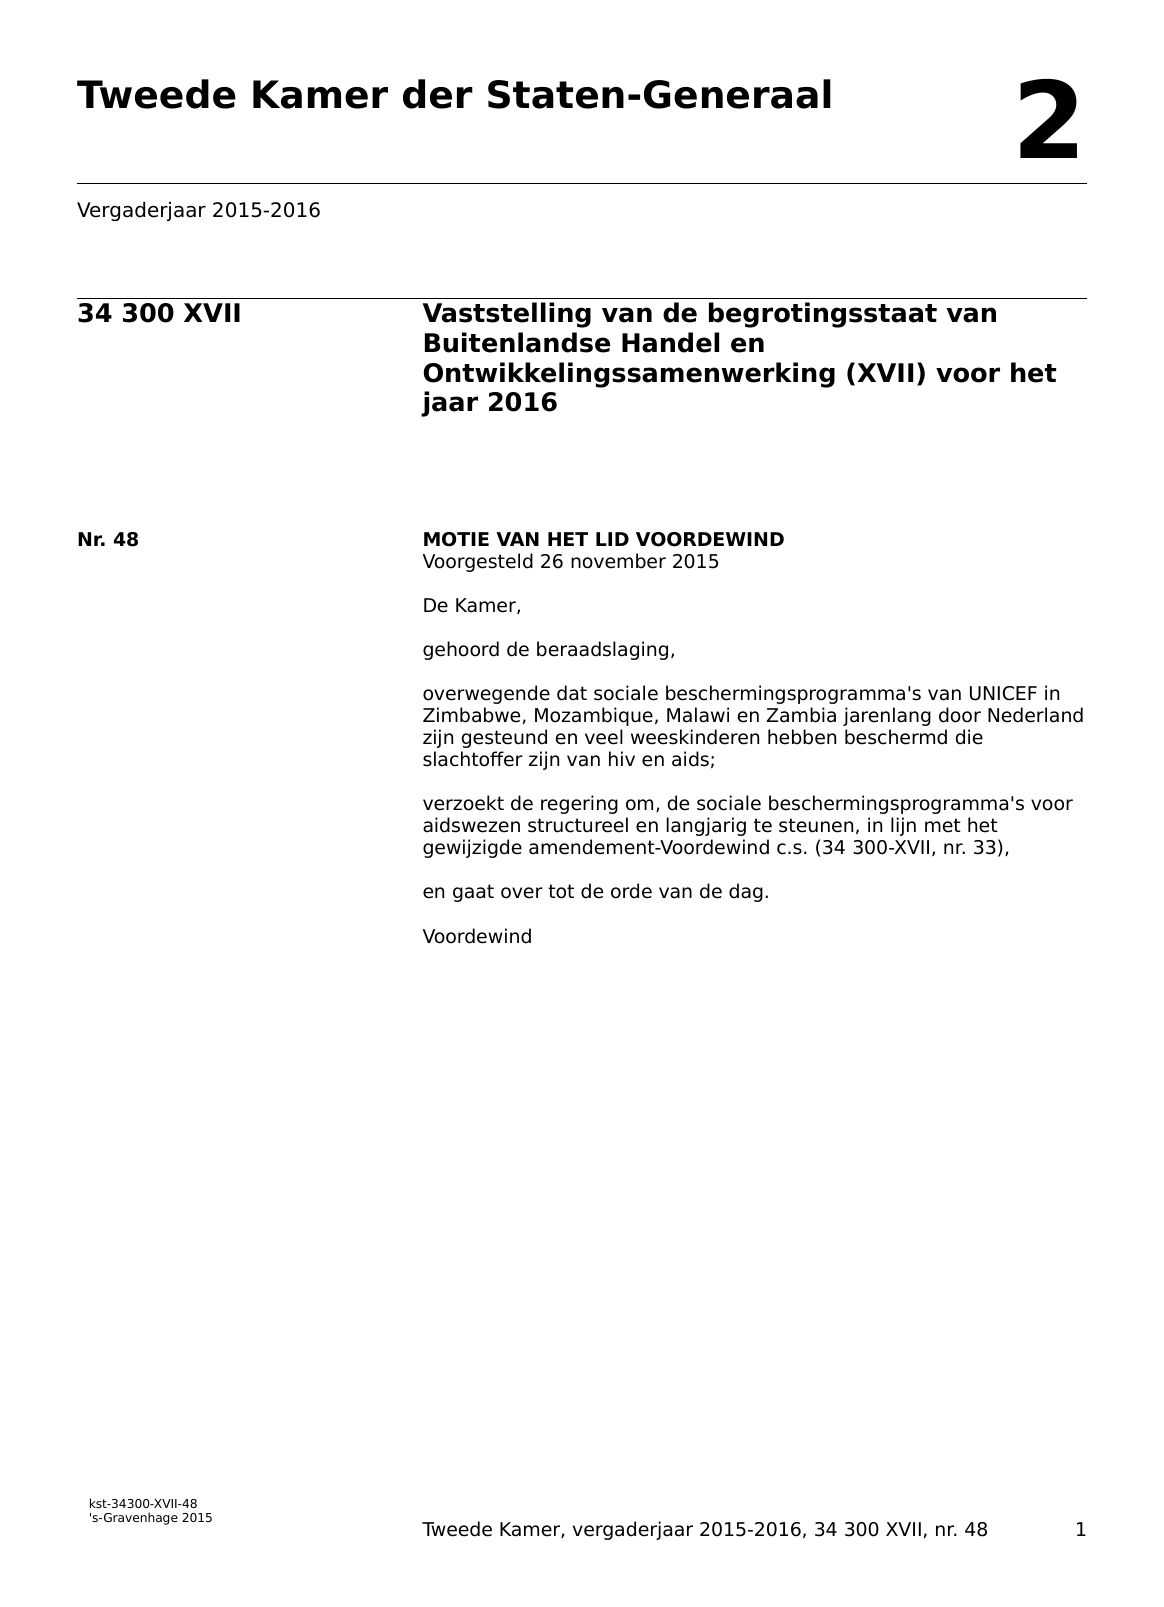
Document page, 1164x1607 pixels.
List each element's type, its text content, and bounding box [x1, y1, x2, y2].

table_header Tweede Kamer der Staten-Generaal [77, 59, 886, 183]
text overwegende dat sociale beschermingsprogramma's van UNICEF in Zimbabwe, Mozambique, Malawi en Zambia jarenlang door Nederland zijn gesteund en veel weeskinderen hebben beschermd die slachtoffer zijn van hiv en aids; [422, 683, 1087, 771]
text gehoord de beraadslaging, [422, 639, 1087, 661]
text Voorgesteld 26 november 2015 [422, 551, 1087, 573]
subtitle Nr. 48 MOTIE VAN HET LID VOORDEWIND [77, 529, 1087, 551]
table_header 2 [886, 59, 1087, 183]
text verzoekt de regering om, de sociale beschermingsprogramma's voor aidswezen structureel en langjarig te steunen, in lijn met het gewijzigde amendement-Voordewind c.s. (34 300-XVII, nr. 33), [422, 793, 1087, 859]
table_cell Vergaderjaar 2015-2016 [77, 184, 1087, 298]
text Voordewind [422, 926, 1087, 948]
text en gaat over tot de orde van de dag. [422, 881, 1087, 903]
text De Kamer, [422, 595, 1087, 617]
subtitle 34 300 XVII Vaststelling van de begrotingsstaat van Buitenlandse Handel en Ontwikkelingssamenwerking (XVII) voor het jaar 2016 [77, 299, 1087, 418]
text 's-Gravenhage 2015 [88, 1511, 323, 1525]
text kst-34300-XVII-48 [88, 1497, 323, 1511]
